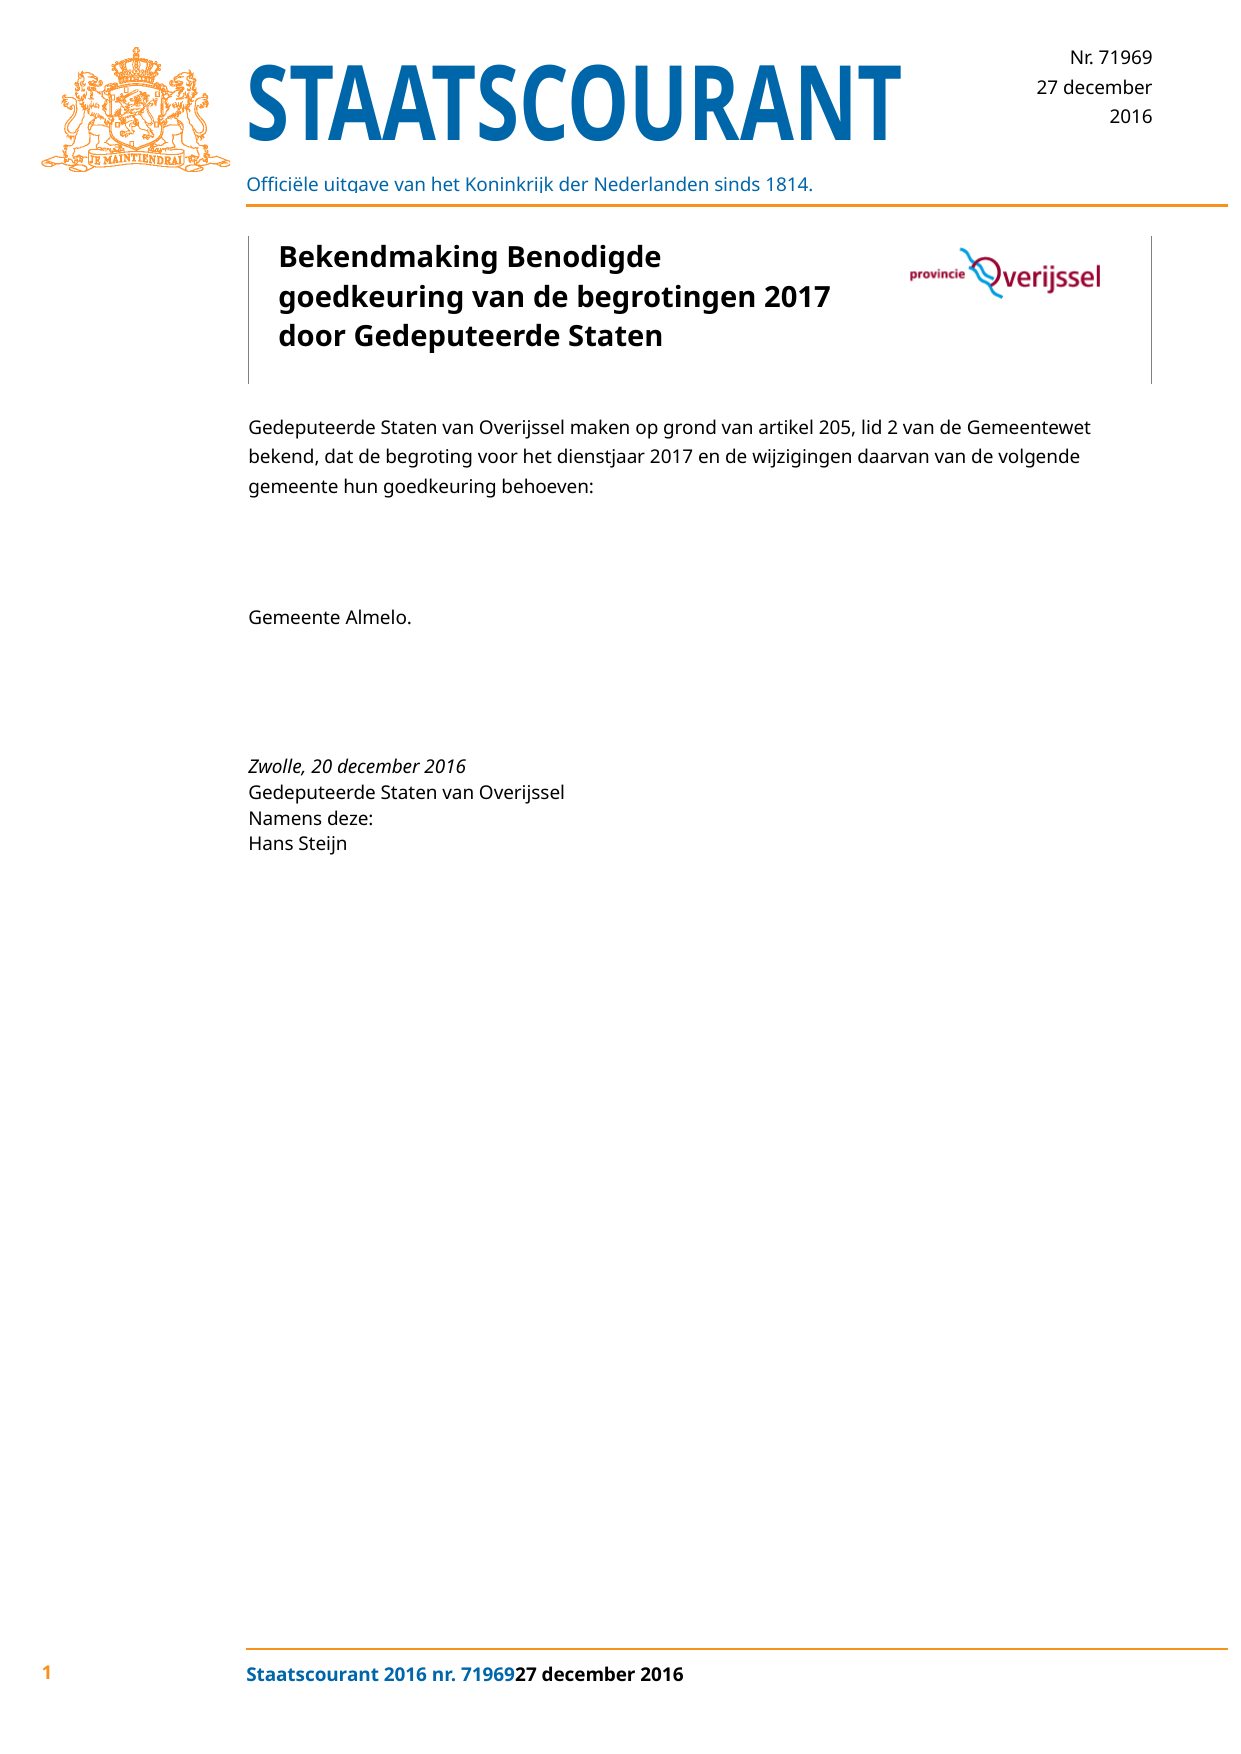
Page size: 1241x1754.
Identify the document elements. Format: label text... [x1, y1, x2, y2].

text Gemeente Almelo. [248, 604, 1152, 630]
text Gedeputeerde Staten van Overijssel maken op grond van artikel 205, lid 2 van de Gemeentewet bekend, dat de begroting voor het dienstjaar 2017 en de wijzigingen daarvan van de volgende gemeente hun goedkeuring behoeven: [248, 414, 1152, 499]
table_header Bekendmaking Benodigde goedkeuring van de begrotingen 2017 door Gedeputeerde Staten [249, 236, 850, 384]
text Namens deze: [248, 805, 1152, 830]
text Gedeputeerde Staten van Overijssel [248, 779, 1152, 805]
text Hans Steijn [248, 830, 1152, 856]
picture [882, 236, 1119, 314]
text Zwolle, 20 december 2016 [248, 753, 1152, 779]
table_header [850, 236, 1151, 384]
picture [41, 47, 231, 172]
